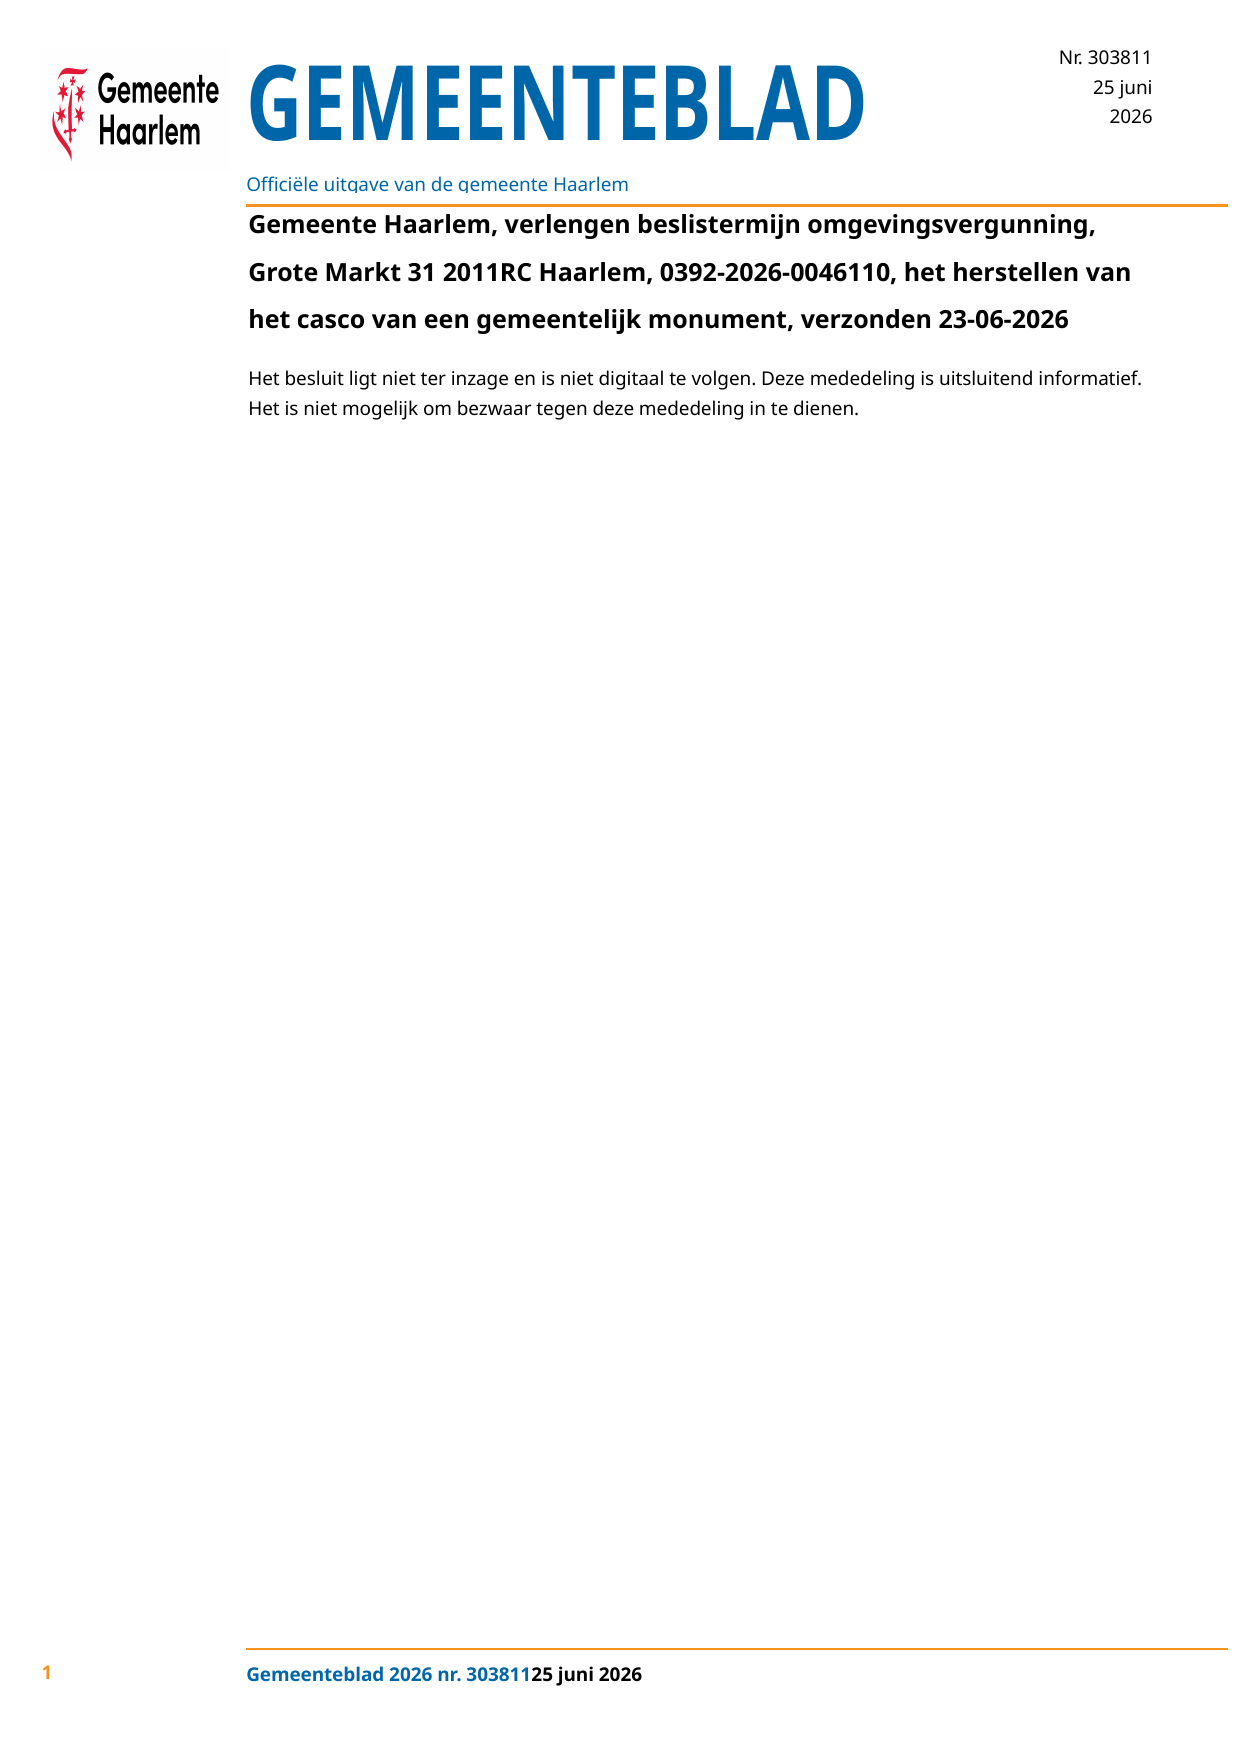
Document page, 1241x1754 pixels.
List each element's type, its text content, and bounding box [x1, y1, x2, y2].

text Gemeente Haarlem, verlengen beslistermijn omgevingsvergunning, Grote Markt 31 2011RC Haarlem, 0392-2026-0046110, het herstellen van het casco van een gemeentelijk monument, verzonden 23-06-2026 [248, 207, 1152, 336]
picture [41, 47, 231, 172]
text Het besluit ligt niet ter inzage en is niet digitaal te volgen. Deze mededeling is uitsluitend informatief. Het is niet mogelijk om bezwaar tegen deze mededeling in te dienen. [248, 366, 1152, 421]
